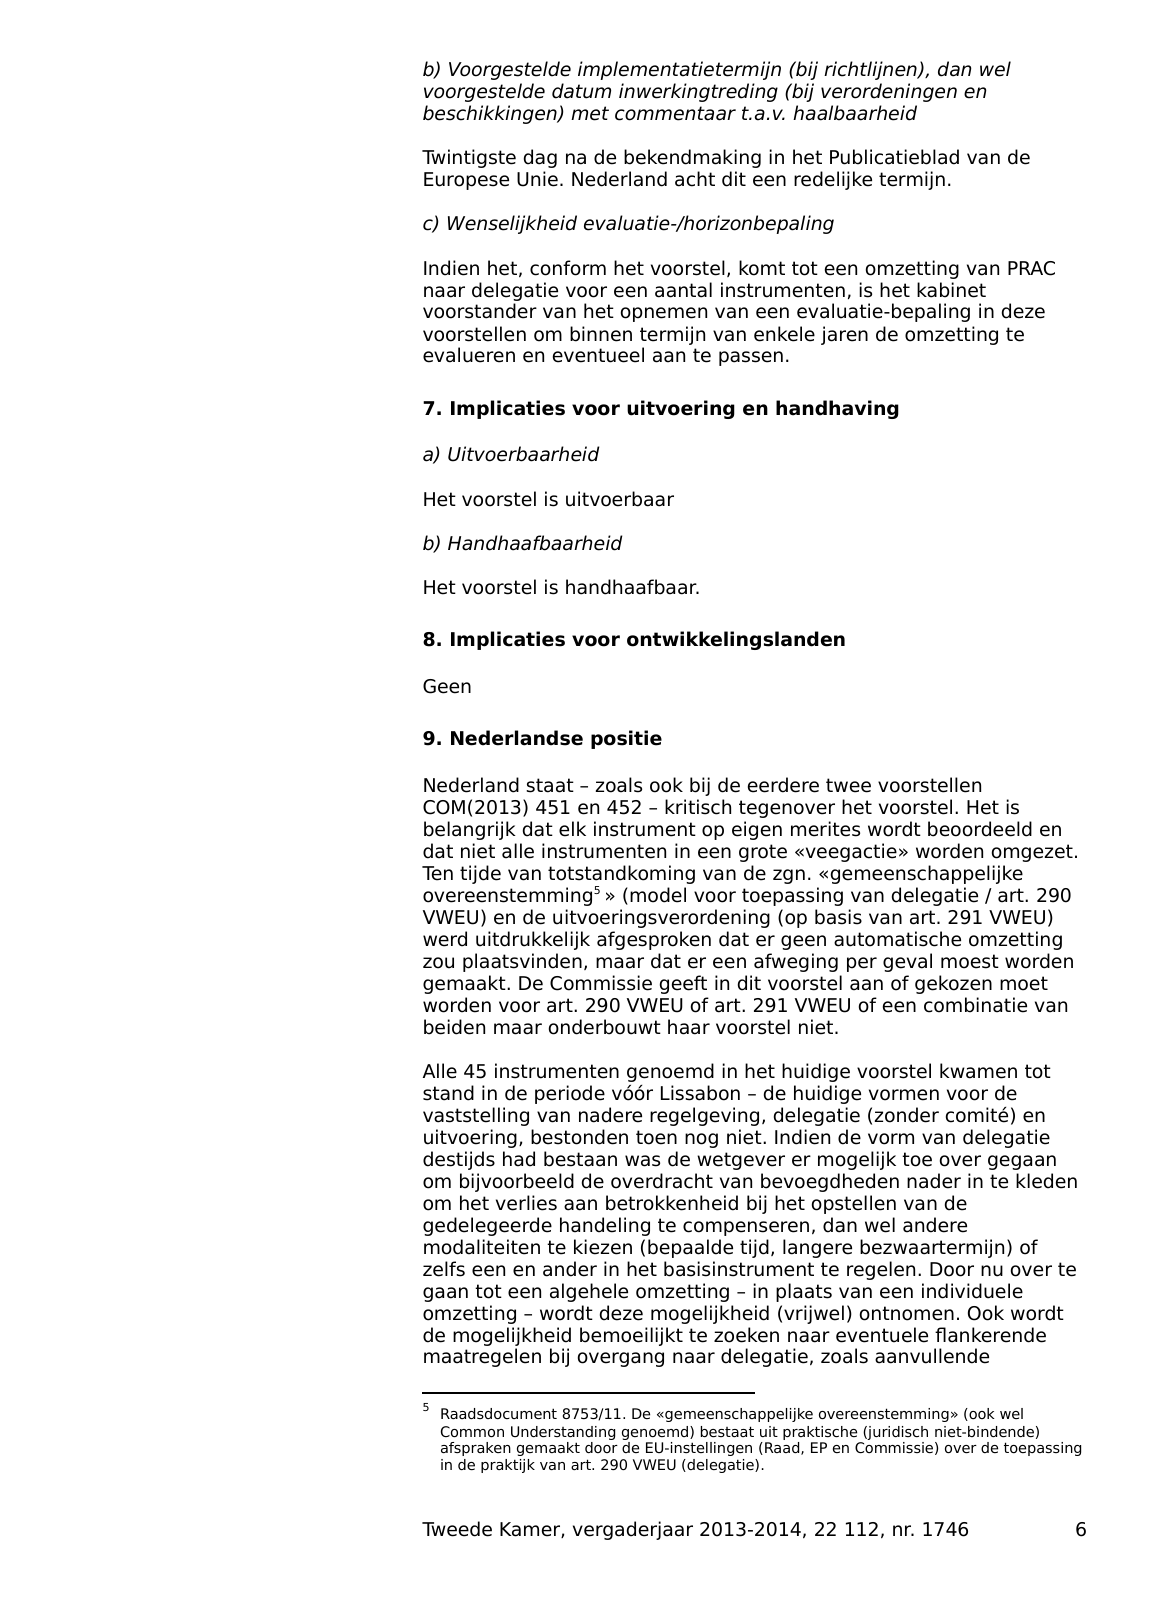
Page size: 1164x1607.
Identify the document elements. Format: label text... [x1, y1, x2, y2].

subtitle 7. Implicaties voor uitvoering en handhaving [422, 397, 1087, 419]
text Geen [422, 676, 1087, 698]
subtitle 8. Implicaties voor ontwikkelingslanden [422, 629, 1087, 651]
text Indien het, conform het voorstel, komt tot een omzetting van PRAC naar delegatie voor een aantal instrumenten, is het kabinet voorstander van het opnemen van een evaluatie-bepaling in deze voorstellen om binnen termijn van enkele jaren de omzetting te evalueren en eventueel aan te passen. [422, 257, 1087, 367]
subtitle b) Voorgestelde implementatietermijn (bij richtlijnen), dan wel voorgestelde datum inwerkingtreding (bij verordeningen en beschikkingen) met commentaar t.a.v. haalbaarheid [422, 59, 1087, 125]
text Het voorstel is uitvoerbaar [422, 488, 1087, 511]
subtitle a) Uitvoerbaarheid [422, 444, 1087, 466]
subtitle c) Wenselijkheid evaluatie-/horizonbepaling [422, 213, 1087, 235]
text Nederland staat – zoals ook bij de eerdere twee voorstellen COM(2013) 451 en 452 – kritisch tegenover het voorstel. Het is belangrijk dat elk instrument op eigen merites wordt beoordeeld en dat niet alle instrumenten in een grote «veegactie» worden omgezet. Ten tijde van totstandkoming van de zgn. «gemeenschappelijke overeenstemming» (model voor toepassing van delegatie / art. 290 VWEU) en de uitvoeringsverordening (op basis van art. 291 VWEU) werd uitdrukkelijk afgesproken dat er geen automatische omzetting zou plaatsvinden, maar dat er een afweging per geval moest worden gemaakt. De Commissie geeft in dit voorstel aan of gekozen moet worden voor art. 290 VWEU of art. 291 VWEU of een combinatie van beiden maar onderbouwt haar voorstel niet. [422, 775, 1087, 1038]
subtitle b) Handhaafbaarheid [422, 533, 1087, 555]
text Twintigste dag na de bekendmaking in het Publicatieblad van de Europese Unie. Nederland acht dit een redelijke termijn. [422, 147, 1087, 191]
text Alle 45 instrumenten genoemd in het huidige voorstel kwamen tot stand in de periode vóór Lissabon – de huidige vormen voor de vaststelling van nadere regelgeving, delegatie (zonder comité) en uitvoering, bestonden toen nog niet. Indien de vorm van delegatie destijds had bestaan was de wetgever er mogelijk toe over gegaan om bijvoorbeeld de overdracht van bevoegdheden nader in te kleden om het verlies aan betrokkenheid bij het opstellen van de gedelegeerde handeling te compenseren, dan wel andere modaliteiten te kiezen (bepaalde tijd, langere bezwaartermijn) of zelfs een en ander in het basisinstrument te regelen. Door nu over te gaan tot een algehele omzetting – in plaats van een individuele omzetting – wordt deze mogelijkheid (vrijwel) ontnomen. Ook wordt de mogelijkheid bemoeilijkt te zoeken naar eventuele flankerende maatregelen bij overgang naar delegatie, zoals aanvullende [422, 1061, 1087, 1368]
text Raadsdocument 8753/11. De «gemeenschappelijke overeenstemming» (ook wel Common Understanding genoemd) bestaat uit praktische (juridisch niet-bindende) afspraken gemaakt door de EU-instellingen (Raad, EP en Commissie) over de toepassing in de praktijk van art. 290 VWEU (delegatie). [422, 1402, 1087, 1474]
text Het voorstel is handhaafbaar. [422, 577, 1087, 599]
subtitle 9. Nederlandse positie [422, 728, 1087, 750]
